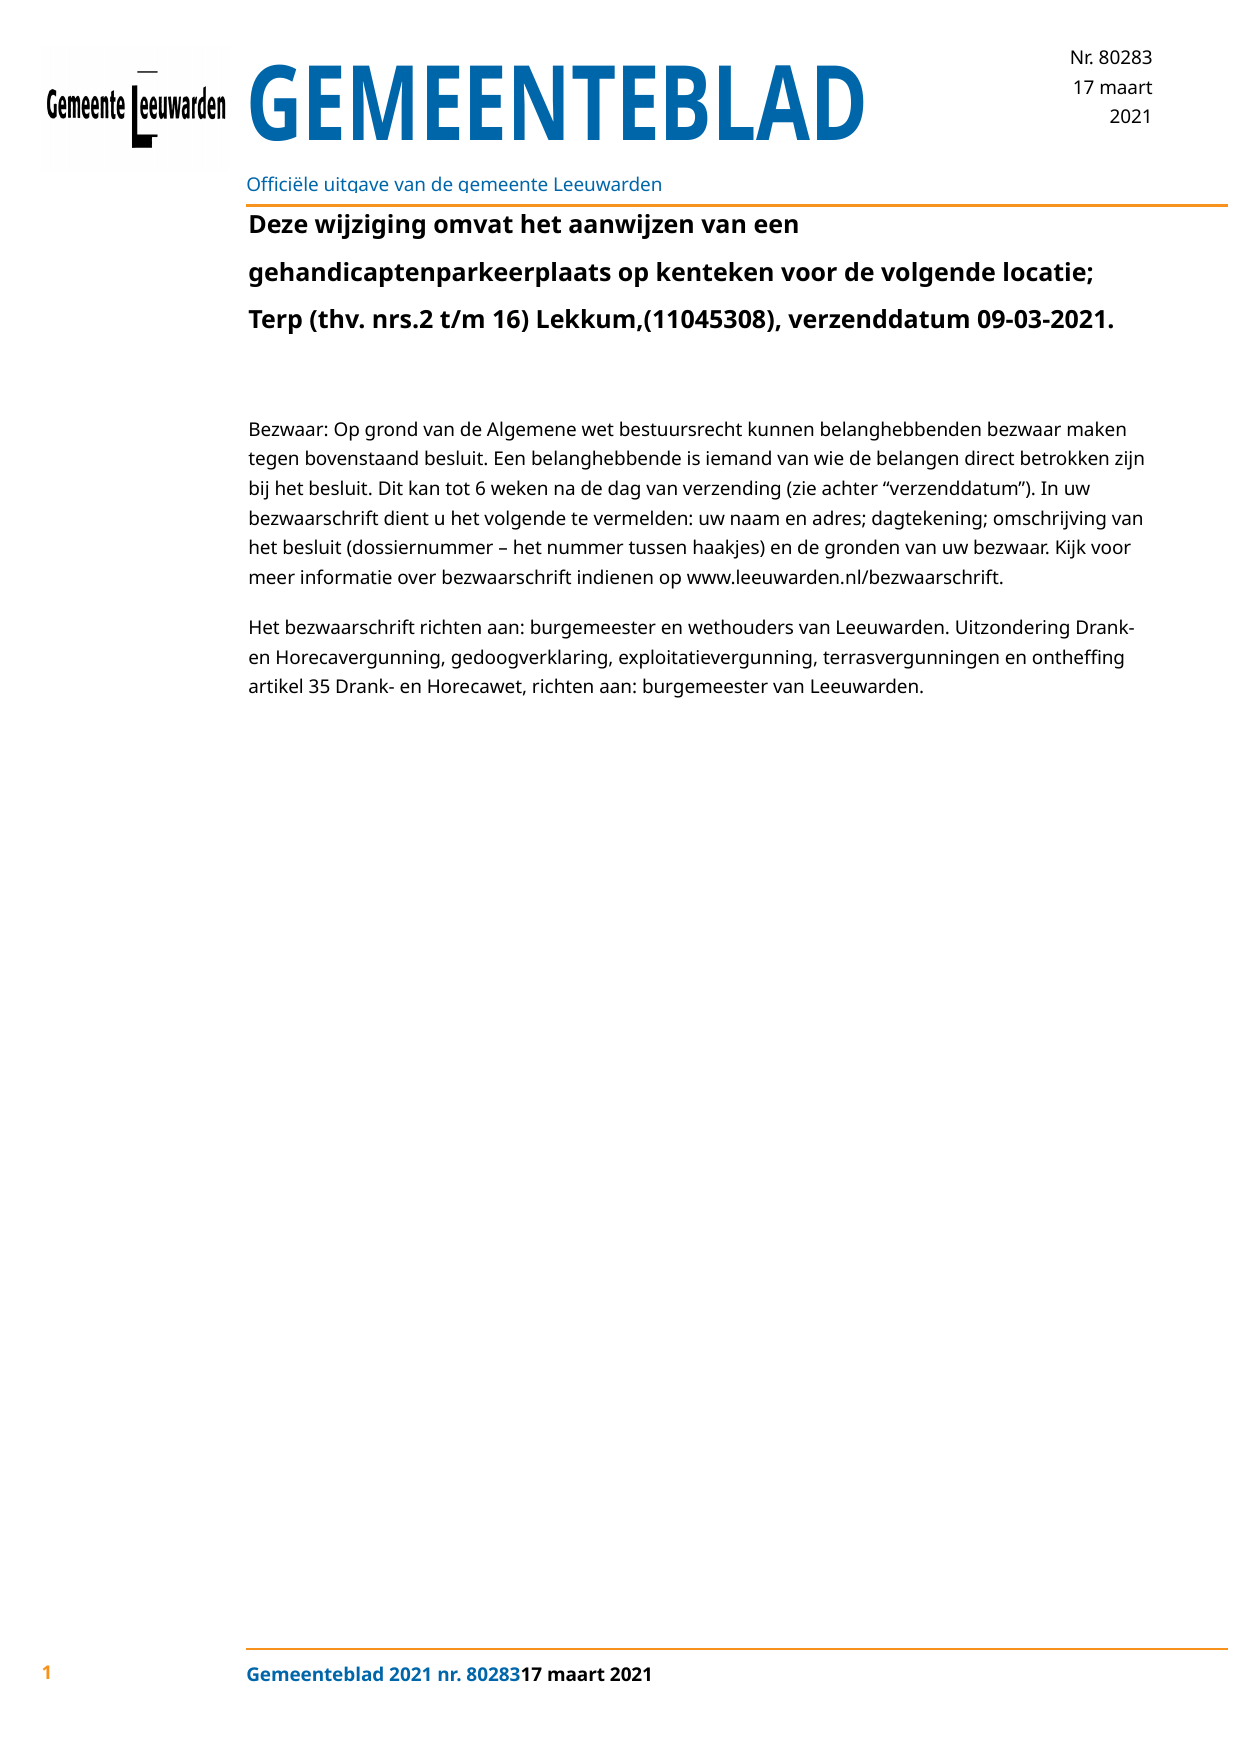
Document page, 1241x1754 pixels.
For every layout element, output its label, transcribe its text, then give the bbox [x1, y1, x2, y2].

picture [41, 47, 231, 172]
text Het bezwaarschrift richten aan: burgemeester en wethouders van Leeuwarden. Uitzondering Drank- en Horecavergunning, gedoogverklaring, exploitatievergunning, terrasvergunningen en ontheffing artikel 35 Drank- en Horecawet, richten aan: burgemeester van Leeuwarden. [248, 614, 1152, 699]
text Bezwaar: Op grond van de Algemene wet bestuursrecht kunnen belanghebbenden bezwaar maken tegen bovenstaand besluit. Een belanghebbende is iemand van wie de belangen direct betrokken zijn bij het besluit. Dit kan tot 6 weken na de dag van verzending (zie achter “verzenddatum”). In uw bezwaarschrift dient u het volgende te vermelden: uw naam en adres; dagtekening; omschrijving van het besluit (dossiernummer – het nummer tussen haakjes) en de gronden van uw bezwaar. Kijk voor meer informatie over bezwaarschrift indienen op www.leeuwarden.nl/bezwaarschrift. [248, 416, 1152, 589]
text Deze wijziging omvat het aanwijzen van een gehandicaptenparkeerplaats op kenteken voor de volgende locatie; Terp (thv. nrs.2 t/m 16) Lekkum,(11045308), verzenddatum 09-03-2021. [248, 207, 1152, 336]
